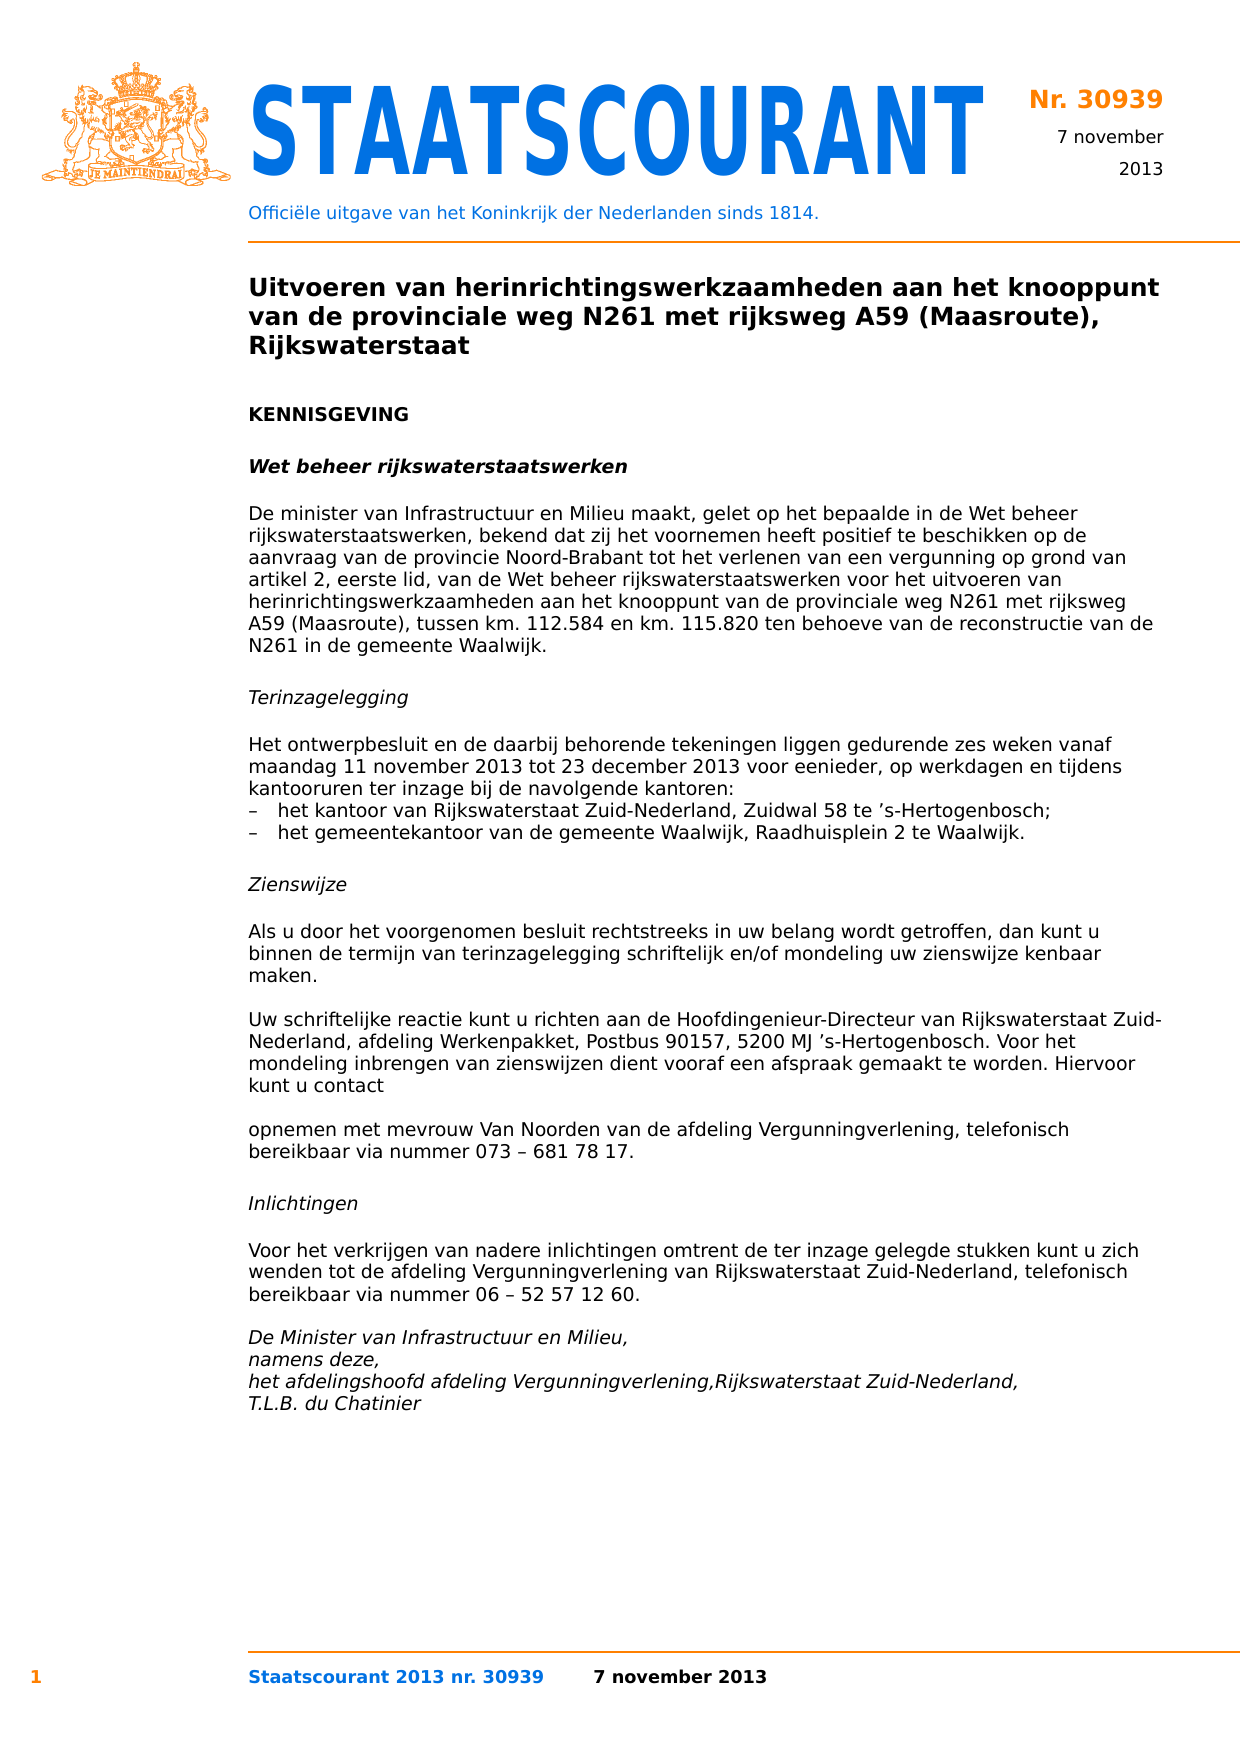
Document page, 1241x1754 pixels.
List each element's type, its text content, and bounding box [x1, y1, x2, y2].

subtitle Inlichtingen [248, 1192, 1163, 1214]
table_header [25, 62, 248, 241]
text – het kantoor van Rijkswaterstaat Zuid-Nederland, Zuidwal 58 te ’s-Hertogenbosch; [248, 800, 1163, 822]
text – het gemeentekantoor van de gemeente Waalwijk, Raadhuisplein 2 te Waalwijk. [248, 822, 1163, 844]
text Het ontwerpbesluit en de daarbij behorende tekeningen liggen gedurende zes weken vanaf maandag 11 november 2013 tot 23 december 2013 voor eenieder, op werkdagen en tijdens kantooruren ter inzage bij de navolgende kantoren: [248, 734, 1163, 800]
table_cell Officiële uitgave van het Koninkrijk der Nederlanden sinds 1814. [248, 203, 1240, 241]
text Uw schriftelijke reactie kunt u richten aan de Hoofdingenieur-Directeur van Rijkswaterstaat Zuid-Nederland, afdeling Werkenpakket, Postbus 90157, 5200 MJ ’s-Hertogenbosch. Voor het mondeling inbrengen van zienswijzen dient vooraf een afspraak gemaakt te worden. Hiervoor kunt u contact [248, 1009, 1163, 1097]
subtitle Uitvoeren van herinrichtingswerkzaamheden aan het knooppunt van de provinciale weg N261 met rijksweg A59 (Maasroute), Rijkswaterstaat [248, 273, 1163, 361]
table_cell 7 november [998, 121, 1240, 153]
text De Minister van Infrastructuur en Milieu, namens deze, het afdelingshoofd afdeling Vergunningverlening,Rijkswaterstaat Zuid-Nederland, T.L.B. du Chatinier [248, 1327, 1163, 1415]
picture [41, 62, 231, 186]
subtitle KENNISGEVING [248, 404, 1163, 426]
table_header STAATSCOURANT [248, 62, 998, 203]
subtitle Zienswijze [248, 874, 1163, 896]
table_cell 2013 [998, 153, 1240, 203]
text Als u door het voorgenomen besluit rechtstreeks in uw belang wordt getroffen, dan kunt u binnen de termijn van terinzagelegging schriftelijk en/of mondeling uw zienswijze kenbaar maken. [248, 921, 1163, 987]
text Voor het verkrijgen van nadere inlichtingen omtrent de ter inzage gelegde stukken kunt u zich wenden tot de afdeling Vergunningverlening van Rijkswaterstaat Zuid-Nederland, telefonisch bereikbaar via nummer 06 – 52 57 12 60. [248, 1239, 1163, 1305]
text De minister van Infrastructuur en Milieu maakt, gelet op het bepaalde in de Wet beheer rijkswaterstaatswerken, bekend dat zij het voornemen heeft positief te beschikken op de aanvraag van de provincie Noord-Brabant tot het verlenen van een vergunning op grond van artikel 2, eerste lid, van de Wet beheer rijkswaterstaatswerken voor het uitvoeren van herinrichtingswerkzaamheden aan het knooppunt van de provinciale weg N261 met rijksweg A59 (Maasroute), tussen km. 112.584 en km. 115.820 ten behoeve van de reconstructie van de N261 in de gemeente Waalwijk. [248, 503, 1163, 657]
table_header Nr. 30939 [998, 62, 1240, 121]
text opnemen met mevrouw Van Noorden van de afdeling Vergunningverlening, telefonisch bereikbaar via nummer 073 – 681 78 17. [248, 1118, 1163, 1162]
subtitle Terinzagelegging [248, 687, 1163, 709]
subtitle Wet beheer rijkswaterstaatswerken [248, 456, 1163, 478]
